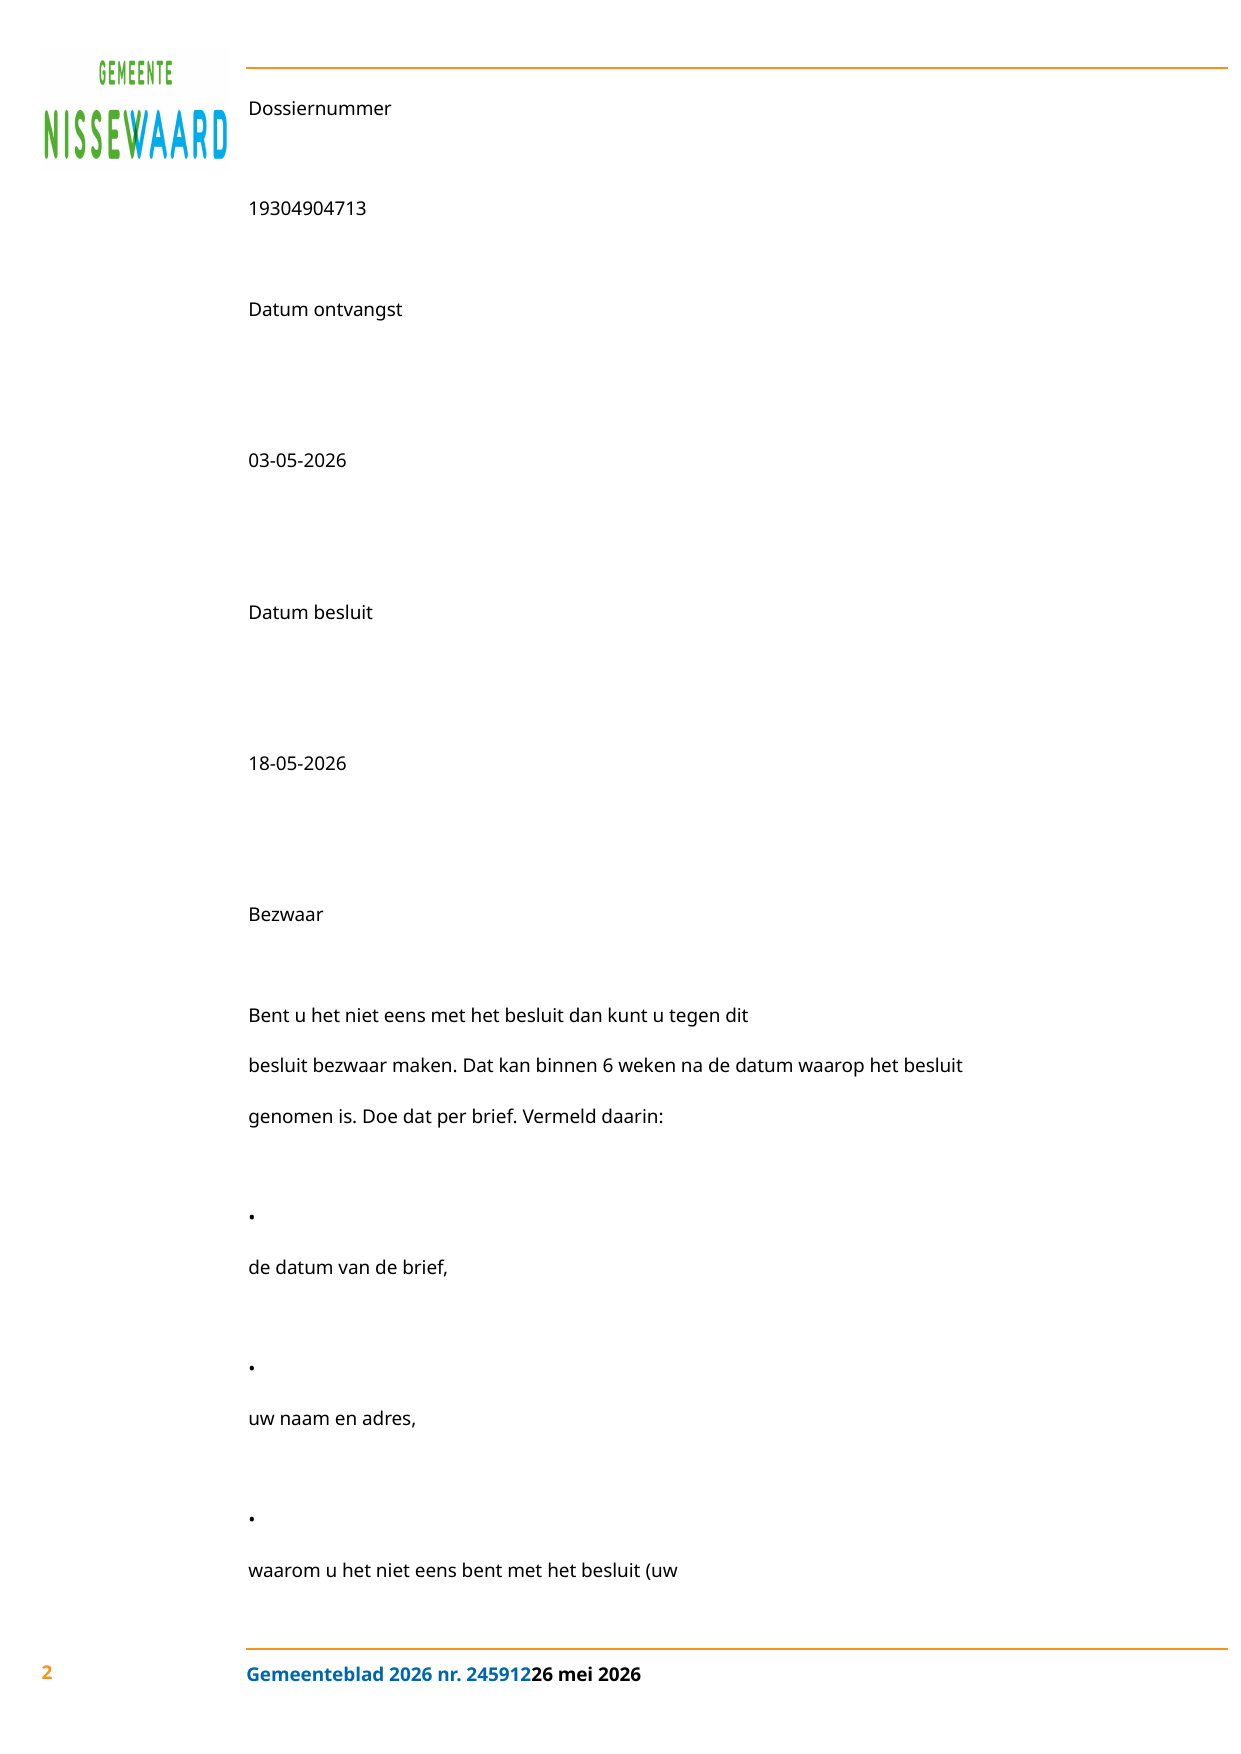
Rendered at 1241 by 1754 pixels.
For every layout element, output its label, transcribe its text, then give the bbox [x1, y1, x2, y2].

text Datum besluit [248, 599, 1152, 625]
text Dossiernummer [248, 95, 1152, 121]
text genomen is. Doe dat per brief. Vermeld daarin: [248, 1103, 1152, 1129]
text de datum van de brief, [248, 1254, 1152, 1280]
text 03-05-2026 [248, 448, 1152, 473]
text • [248, 1355, 1152, 1381]
text • [248, 1506, 1152, 1532]
text besluit bezwaar maken. Dat kan binnen 6 weken na de datum waarop het besluit [248, 1053, 1152, 1078]
text 19304904713 [248, 196, 1152, 221]
text Datum ontvangst [248, 296, 1152, 322]
text Bezwaar [248, 901, 1152, 927]
text uw naam en adres, [248, 1406, 1152, 1431]
text waarom u het niet eens bent met het besluit (uw [248, 1557, 1152, 1583]
text Bent u het niet eens met het besluit dan kunt u tegen dit [248, 1002, 1152, 1028]
text • [248, 1204, 1152, 1230]
picture [41, 47, 231, 172]
text 18-05-2026 [248, 750, 1152, 776]
